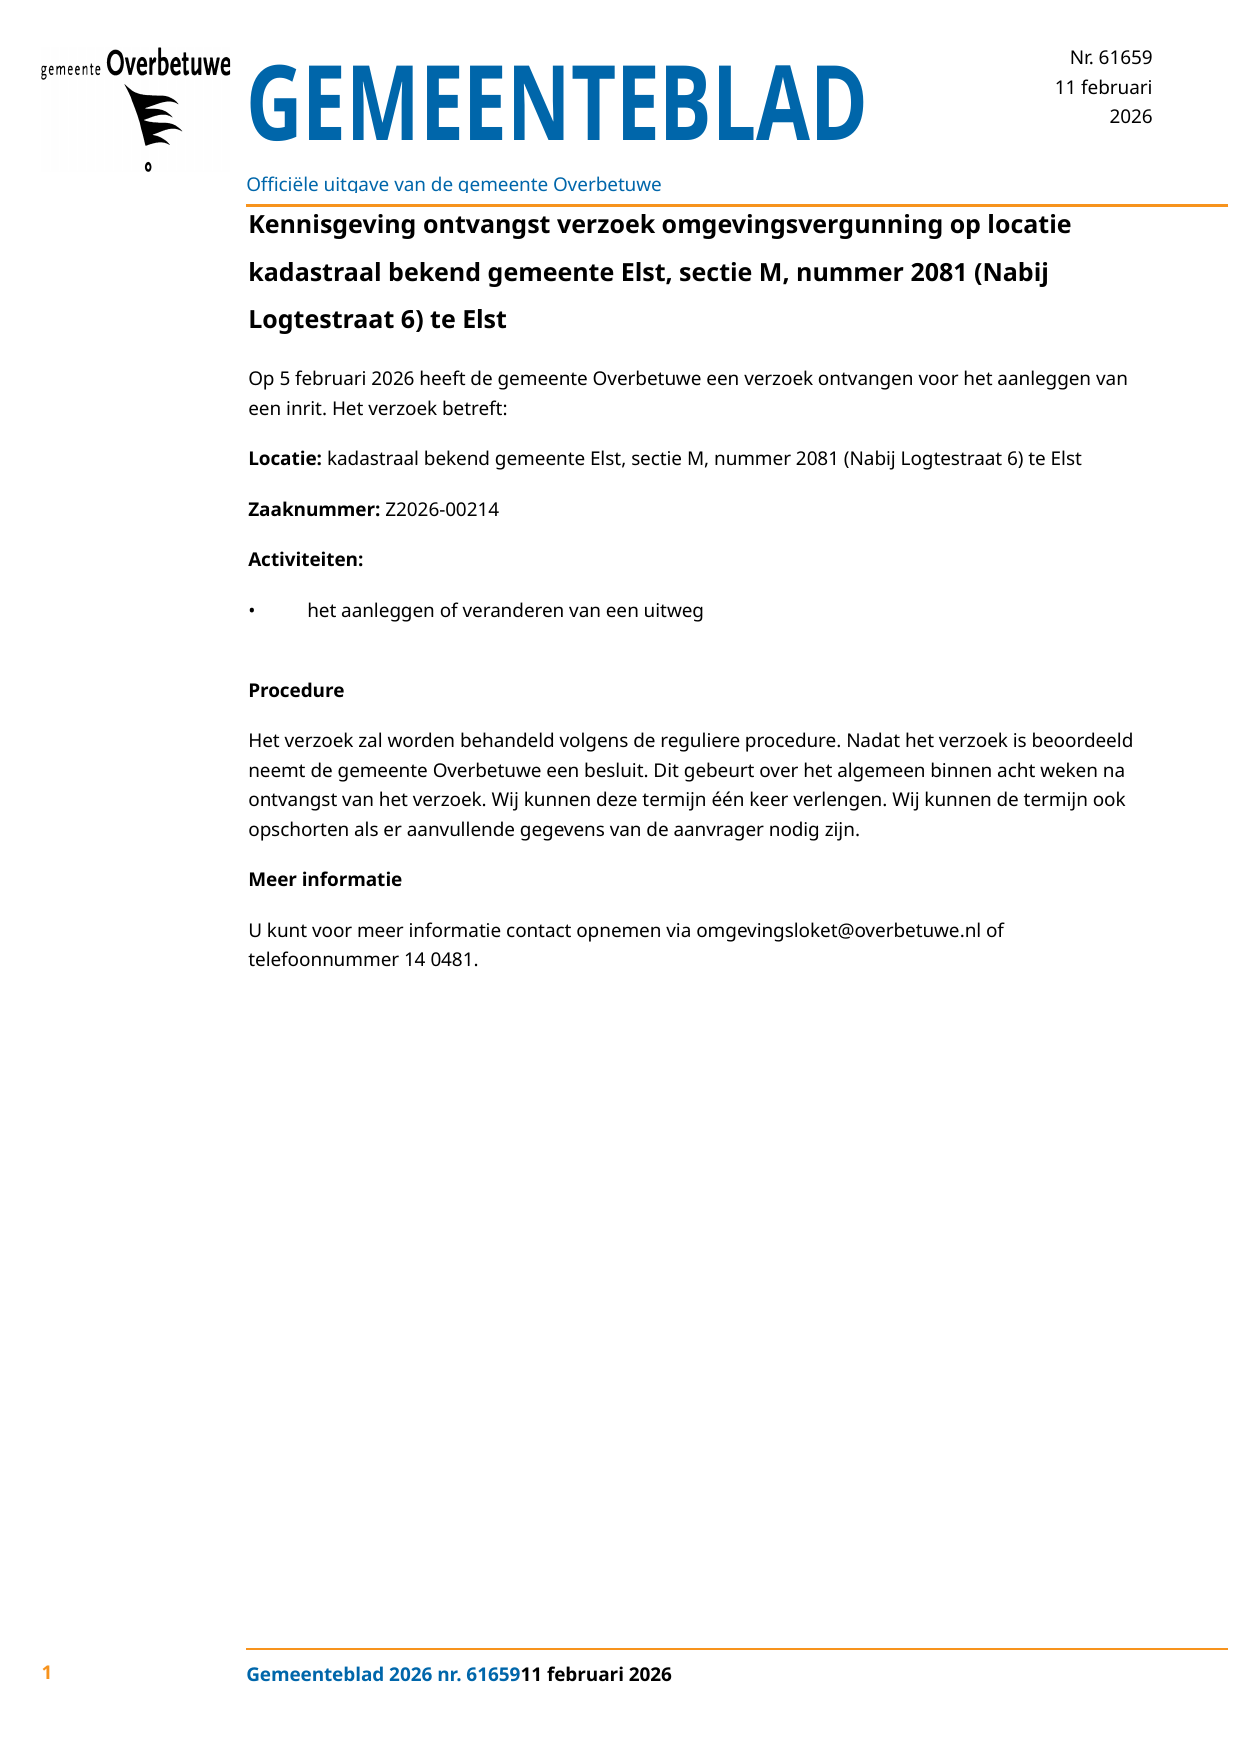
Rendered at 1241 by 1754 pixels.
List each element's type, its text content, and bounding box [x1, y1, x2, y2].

text Kennisgeving ontvangst verzoek omgevingsvergunning op locatie kadastraal bekend gemeente Elst, sectie M, nummer 2081 (Nabij Logtestraat 6) te Elst [248, 207, 1152, 336]
text Meer informatie [248, 866, 1152, 892]
text Activiteiten: [248, 546, 1152, 572]
text Zaaknummer: Z2026-00214 [248, 496, 1152, 522]
text Het verzoek zal worden behandeld volgens de reguliere procedure. Nadat het verzoek is beoordeeld neemt de gemeente Overbetuwe een besluit. Dit gebeurt over het algemeen binnen acht weken na ontvangst van het verzoek. Wij kunnen deze termijn één keer verlengen. Wij kunnen de termijn ook opschorten als er aanvullende gegevens van de aanvrager nodig zijn. [248, 727, 1152, 842]
picture [41, 47, 231, 172]
text U kunt voor meer informatie contact opnemen via omgevingsloket@overbetuwe.nl of telefoonnummer 14 0481. [248, 917, 1152, 972]
text Op 5 februari 2026 heeft de gemeente Overbetuwe een verzoek ontvangen voor het aanleggen van een inrit. Het verzoek betreft: [248, 366, 1152, 421]
text Procedure [248, 677, 1152, 702]
text Locatie: kadastraal bekend gemeente Elst, sectie M, nummer 2081 (Nabij Logtestraat 6) te Elst [248, 446, 1152, 471]
list het aanleggen of veranderen van een uitweg [248, 597, 1152, 622]
